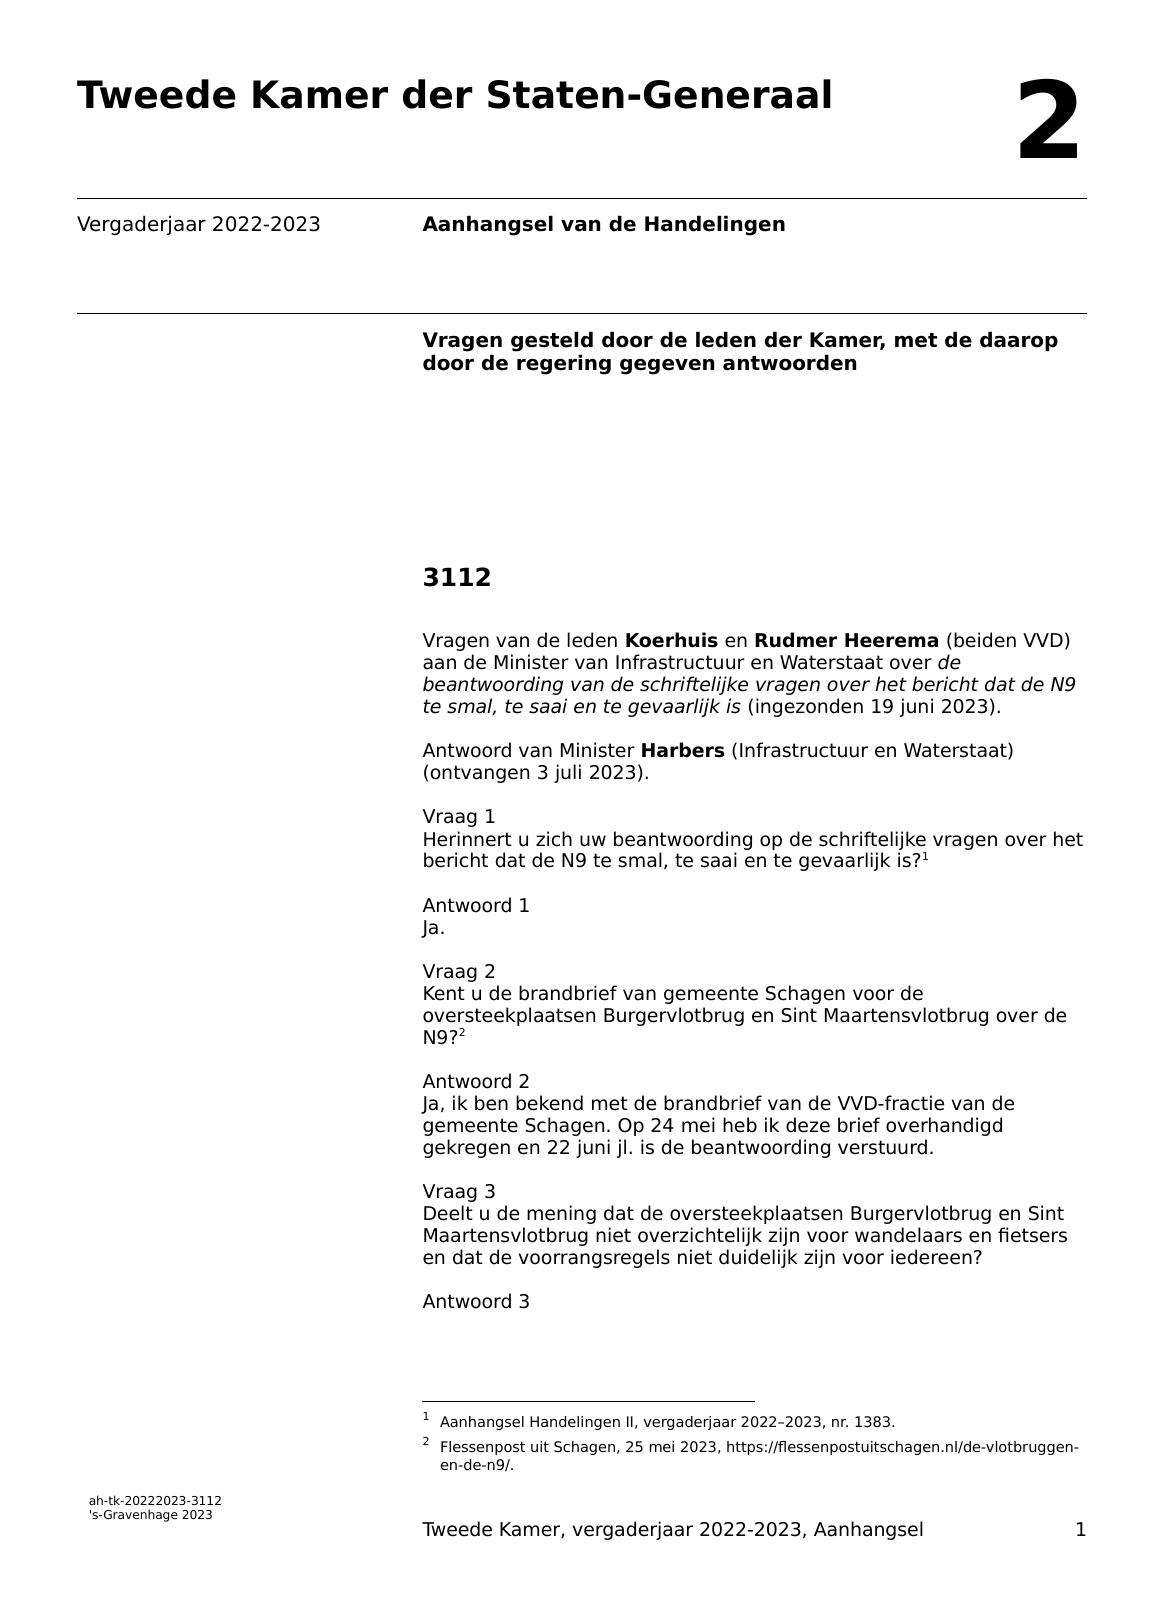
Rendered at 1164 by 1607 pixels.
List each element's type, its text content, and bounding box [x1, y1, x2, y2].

text Flessenpost uit Schagen, 25 mei 2023, https://flessenpostuitschagen.nl/de-vlotbruggen-en-de-n9/. [422, 1435, 1087, 1474]
text Antwoord 1 [422, 894, 1087, 917]
text Antwoord 2 [422, 1071, 1087, 1093]
text Vraag 1 [422, 806, 1087, 828]
table_header 2 [886, 59, 1087, 198]
text Ja, ik ben bekend met de brandbrief van de VVD-fractie van de gemeente Schagen. Op 24 mei heb ik deze brief overhandigd gekregen en 22 juni jl. is de beantwoording verstuurd. [422, 1093, 1087, 1159]
text 's-Gravenhage 2023 [88, 1508, 323, 1522]
text Antwoord van Minister Harbers (Infrastructuur en Waterstaat) (ontvangen 3 juli 2023). [422, 740, 1087, 784]
text ah-tk-20222023-3112 [88, 1494, 323, 1508]
table_cell Aanhangsel van de Handelingen [422, 199, 1087, 313]
text Antwoord 3 [422, 1291, 1087, 1313]
text Kent u de brandbrief van gemeente Schagen voor de oversteekplaatsen Burgervlotbrug en Sint Maartensvlotbrug over de N9? [422, 983, 1087, 1049]
text Vraag 2 [422, 961, 1087, 983]
text Vragen van de leden Koerhuis en Rudmer Heerema (beiden VVD) aan de Minister van Infrastructuur en Waterstaat over de beantwoording van de schriftelijke vragen over het bericht dat de N9 te smal, te saai en te gevaarlijk is (ingezonden 19 juni 2023). [422, 630, 1087, 718]
text Ja. [422, 917, 1087, 938]
table_header Tweede Kamer der Staten-Generaal [77, 59, 886, 198]
text Aanhangsel Handelingen II, vergaderjaar 2022–2023, nr. 1383. [422, 1410, 1087, 1432]
table_cell Vergaderjaar 2022-2023 [77, 199, 422, 313]
text Herinnert u zich uw beantwoording op de schriftelijke vragen over het bericht dat de N9 te smal, te saai en te gevaarlijk is? [422, 828, 1087, 872]
table_cell Vragen gesteld door de leden der Kamer, met de daarop door de regering gegeven antwoorden [422, 314, 1087, 375]
table_cell [77, 314, 422, 375]
text Vraag 3 [422, 1181, 1087, 1203]
text 3112 [422, 563, 1087, 592]
text Deelt u de mening dat de oversteekplaatsen Burgervlotbrug en Sint Maartensvlotbrug niet overzichtelijk zijn voor wandelaars en fietsers en dat de voorrangsregels niet duidelijk zijn voor iedereen? [422, 1203, 1087, 1269]
